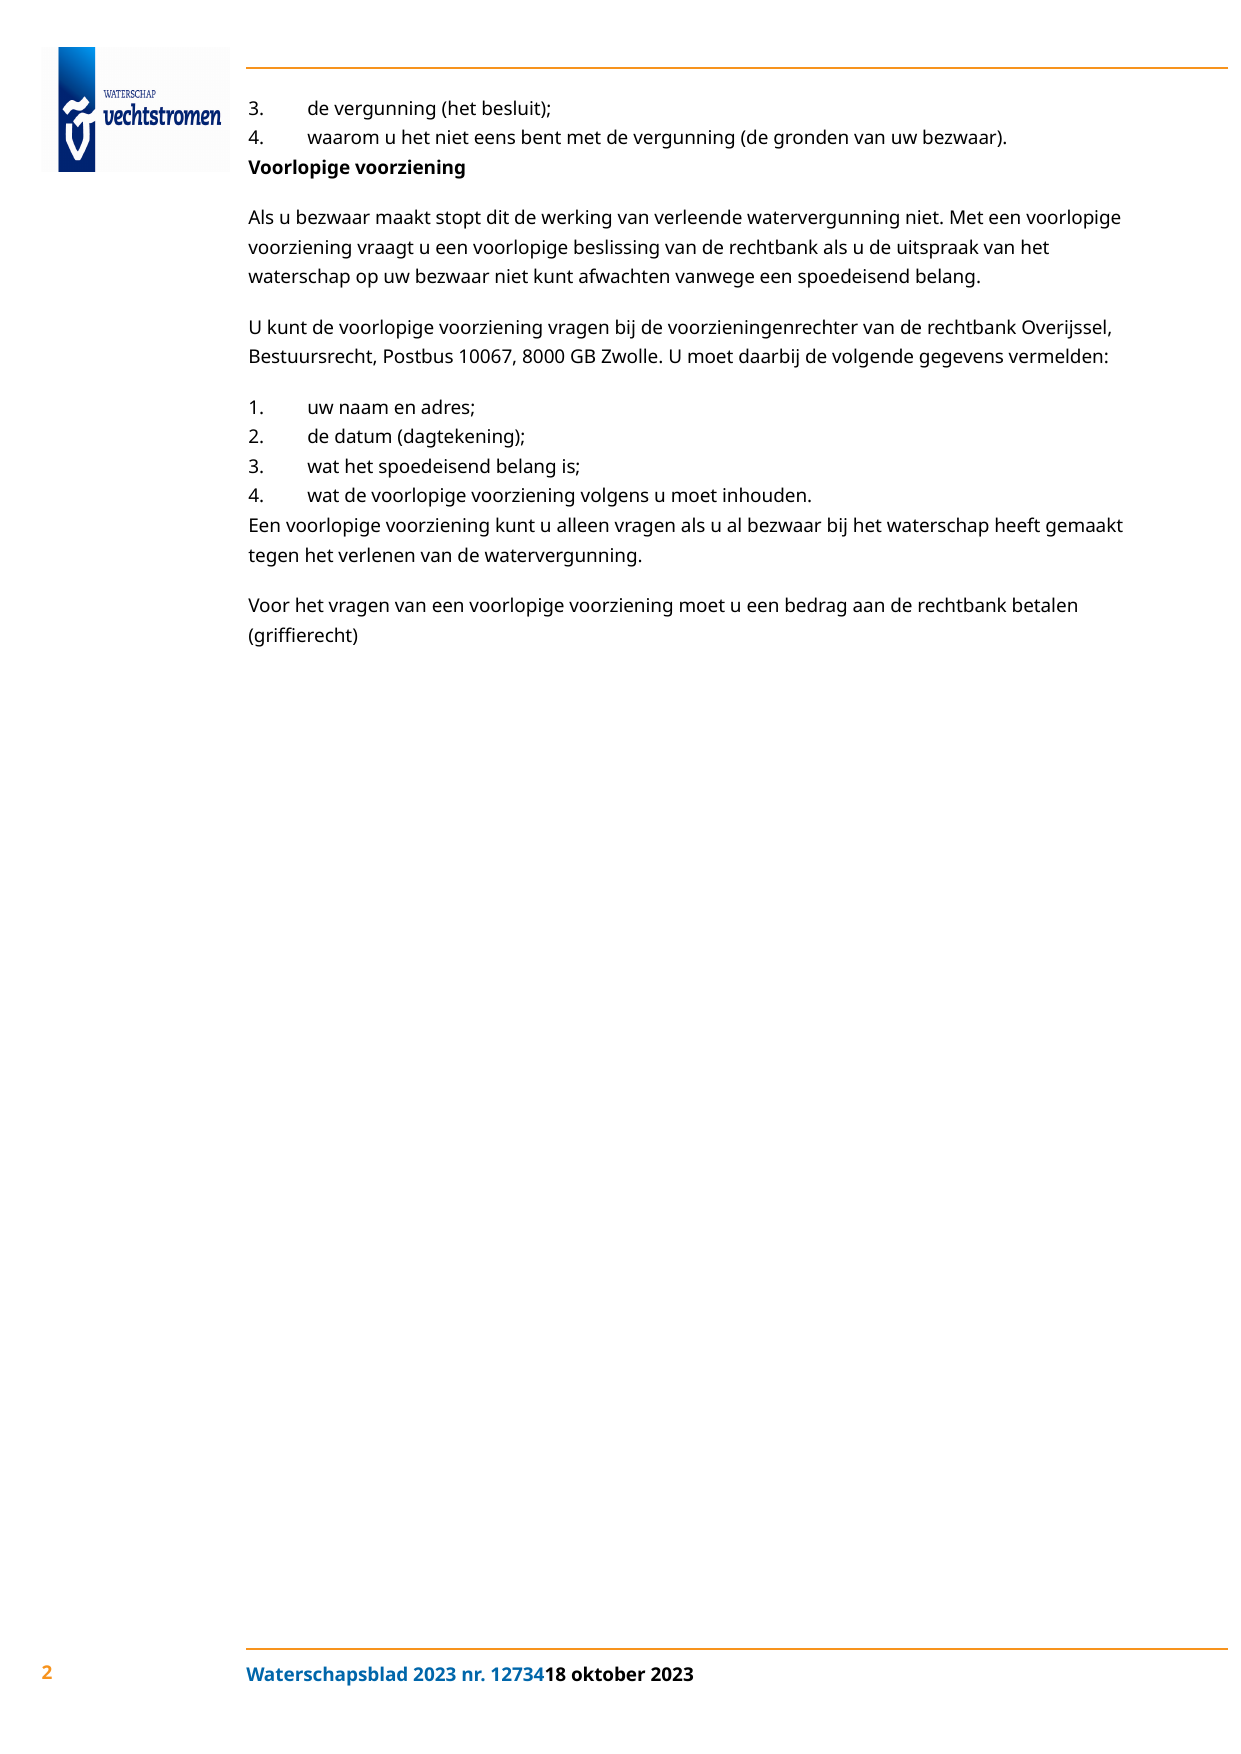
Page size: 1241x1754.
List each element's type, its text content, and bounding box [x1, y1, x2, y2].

list wat de voorlopige voorziening volgens u moet inhouden. [248, 483, 1152, 508]
picture [41, 47, 231, 172]
text Voor het vragen van een voorlopige voorziening moet u een bedrag aan de rechtbank betalen (griffierecht) [248, 592, 1152, 648]
text U kunt de voorlopige voorziening vragen bij de voorzieningenrechter van de rechtbank Overijssel, Bestuursrecht, Postbus 10067, 8000 GB Zwolle. U moet daarbij de volgende gegevens vermelden: [248, 314, 1152, 369]
text Voorlopige voorziening [248, 154, 1152, 180]
list uw naam en adres; [248, 394, 1152, 420]
text Een voorlopige voorziening kunt u alleen vragen als u al bezwaar bij het waterschap heeft gemaakt tegen het verlenen van de watervergunning. [248, 512, 1152, 568]
text Als u bezwaar maakt stopt dit de werking van verleende watervergunning niet. Met een voorlopige voorziening vraagt u een voorlopige beslissing van de rechtbank als u de uitspraak van het waterschap op uw bezwaar niet kunt afwachten vanwege een spoedeisend belang. [248, 204, 1152, 289]
list waarom u het niet eens bent met de vergunning (de gronden van uw bezwaar). [248, 124, 1152, 150]
list wat het spoedeisend belang is; [248, 453, 1152, 479]
list de vergunning (het besluit); [248, 95, 1152, 121]
list de datum (dagtekening); [248, 423, 1152, 449]
